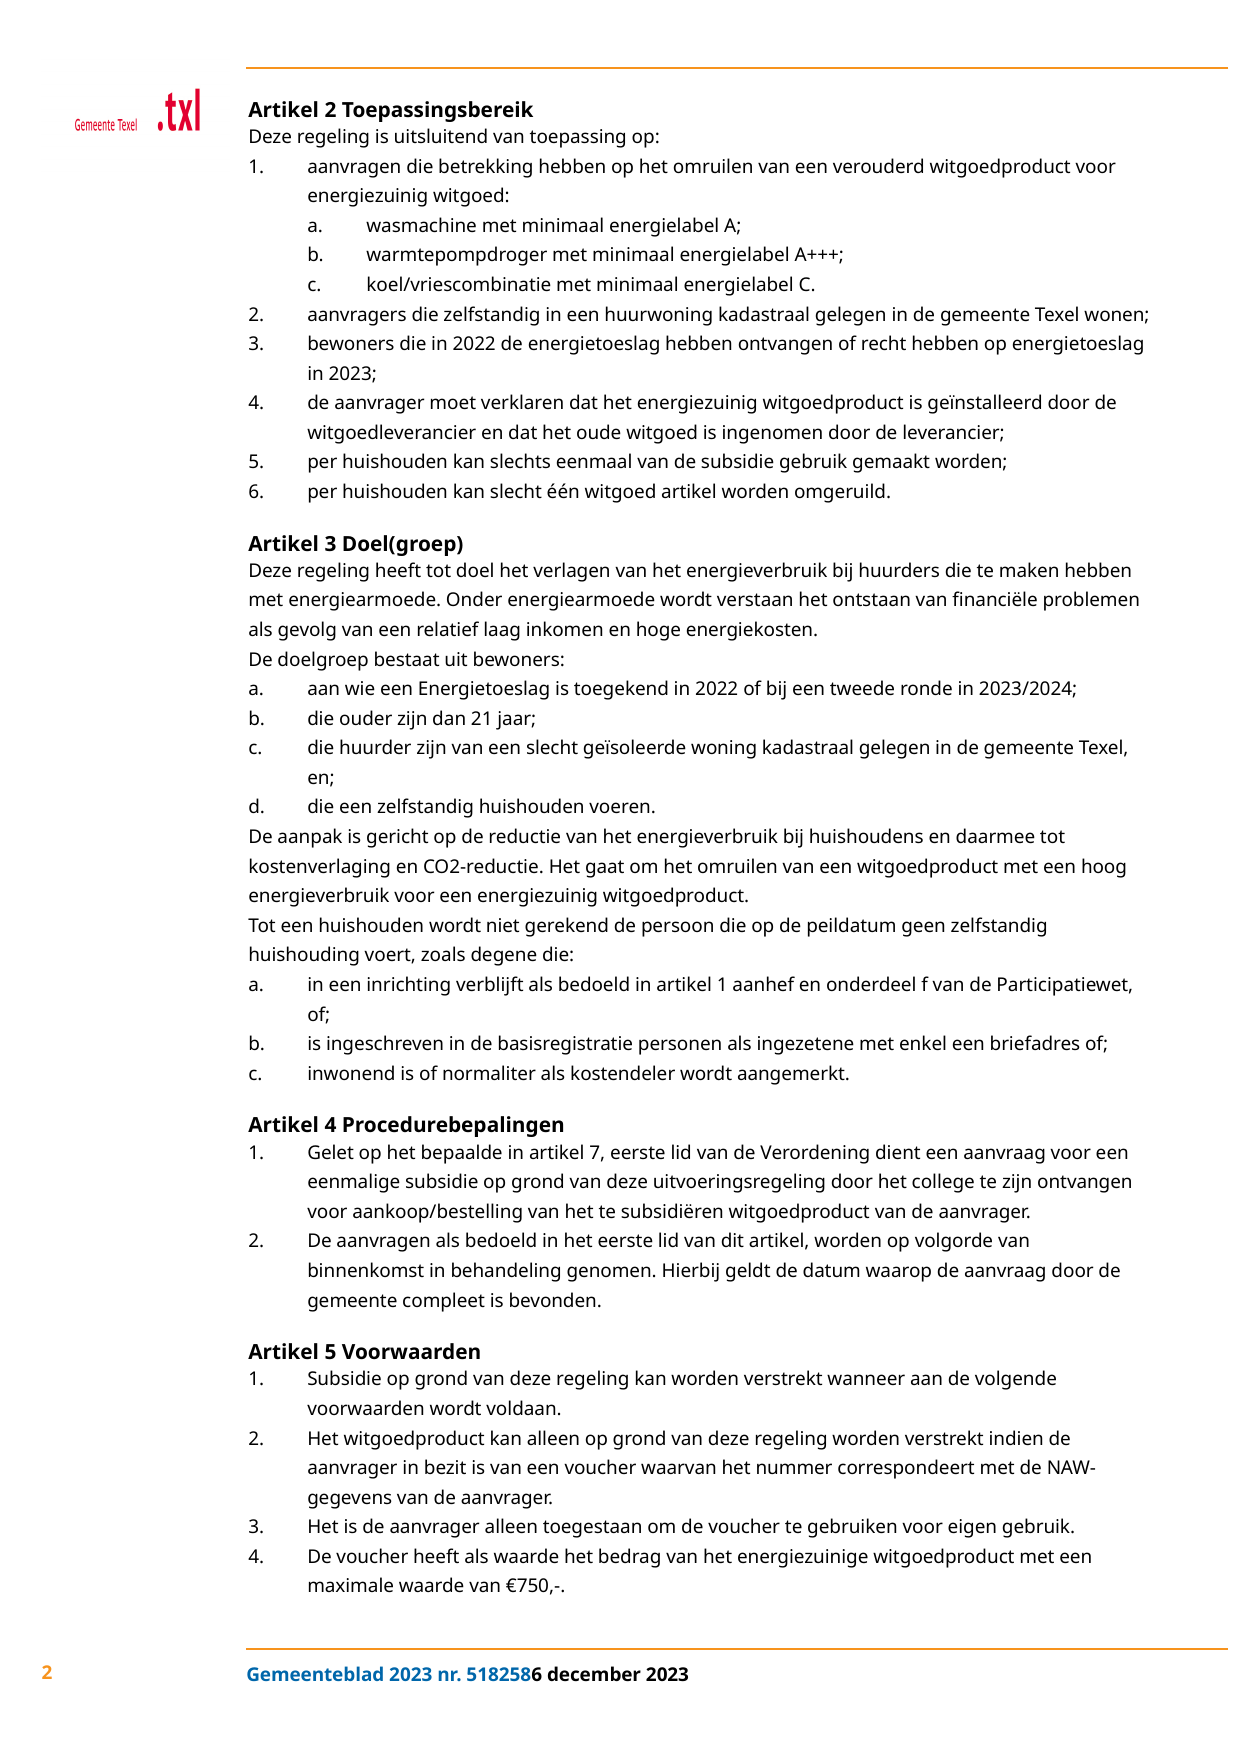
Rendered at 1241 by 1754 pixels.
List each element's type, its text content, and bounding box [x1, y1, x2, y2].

list per huishouden kan slecht één witgoed artikel worden omgeruild. [248, 478, 1152, 504]
list inwonend is of normaliter als kostendeler wordt aangemerkt. [248, 1060, 1152, 1086]
list Het witgoedproduct kan alleen op grond van deze regeling worden verstrekt indien de aanvrager in bezit is van een voucher waarvan het nummer correspondeert met de NAW- gegevens van de aanvrager. [248, 1425, 1152, 1510]
list Subsidie op grond van deze regeling kan worden verstrekt wanneer aan de volgende voorwaarden wordt voldaan. [248, 1366, 1152, 1421]
list Het is de aanvrager alleen toegestaan om de voucher te gebruiken voor eigen gebruik. [248, 1513, 1152, 1539]
text De doelgroep bestaat uit bewoners: [248, 646, 1152, 672]
list De aanvragen als bedoeld in het eerste lid van dit artikel, worden op volgorde van binnenkomst in behandeling genomen. Hierbij geldt de datum waarop de aanvraag door de gemeente compleet is bevonden. [248, 1228, 1152, 1312]
picture [41, 47, 231, 172]
list in een inrichting verblijft als bedoeld in artikel 1 aanhef en onderdeel f van de Participatiewet, of; [248, 971, 1152, 1027]
list warmtepompdroger met minimaal energielabel A+++; [307, 242, 1152, 267]
list aanvragers die zelfstandig in een huurwoning kadastraal gelegen in de gemeente Texel wonen; [248, 301, 1152, 326]
text Tot een huishouden wordt niet gerekend de persoon die op de peildatum geen zelfstandig huishouding voert, zoals degene die: [248, 912, 1152, 967]
list aanvragen die betrekking hebben op het omruilen van een verouderd witgoedproduct voor energiezuinig witgoed: [248, 153, 1152, 208]
text Artikel 3 Doel(groep) [248, 529, 1152, 557]
list bewoners die in 2022 de energietoeslag hebben ontvangen of recht hebben op energietoeslag in 2023; [248, 330, 1152, 386]
text Artikel 2 Toepassingsbereik [248, 95, 1152, 123]
list wasmachine met minimaal energielabel A; [307, 212, 1152, 238]
list die huurder zijn van een slecht geïsoleerde woning kadastraal gelegen in de gemeente Texel, en; [248, 734, 1152, 790]
list koel/vriescombinatie met minimaal energielabel C. [307, 271, 1152, 297]
list per huishouden kan slechts eenmaal van de subsidie gebruik gemaakt worden; [248, 449, 1152, 474]
text Deze regeling heeft tot doel het verlagen van het energieverbruik bij huurders die te maken hebben met energiearmoede. Onder energiearmoede wordt verstaan het ontstaan van financiële problemen als gevolg van een relatief laag inkomen en hoge energiekosten. [248, 557, 1152, 642]
list is ingeschreven in de basisregistratie personen als ingezetene met enkel een briefadres of; [248, 1030, 1152, 1056]
list die een zelfstandig huishouden voeren. [248, 794, 1152, 819]
list Gelet op het bepaalde in artikel 7, eerste lid van de Verordening dient een aanvraag voor een eenmalige subsidie op grond van deze uitvoeringsregeling door het college te zijn ontvangen voor aankoop/bestelling van het te subsidiëren witgoedproduct van de aanvrager. [248, 1139, 1152, 1224]
text Artikel 4 Procedurebepalingen [248, 1110, 1152, 1139]
text Artikel 5 Voorwaarden [248, 1337, 1152, 1366]
list De voucher heeft als waarde het bedrag van het energiezuinige witgoedproduct met een maximale waarde van €750,-. [248, 1543, 1152, 1598]
list die ouder zijn dan 21 jaar; [248, 705, 1152, 731]
list de aanvrager moet verklaren dat het energiezuinig witgoedproduct is geïnstalleerd door de witgoedleverancier en dat het oude witgoed is ingenomen door de leverancier; [248, 389, 1152, 445]
text Deze regeling is uitsluitend van toepassing op: [248, 123, 1152, 149]
list aan wie een Energietoeslag is toegekend in 2022 of bij een tweede ronde in 2023/2024; [248, 675, 1152, 701]
text De aanpak is gericht op de reductie van het energieverbruik bij huishoudens en daarmee tot kostenverlaging en CO2-reductie. Het gaat om het omruilen van een witgoedproduct met een hoog energieverbruik voor een energiezuinig witgoedproduct. [248, 823, 1152, 908]
